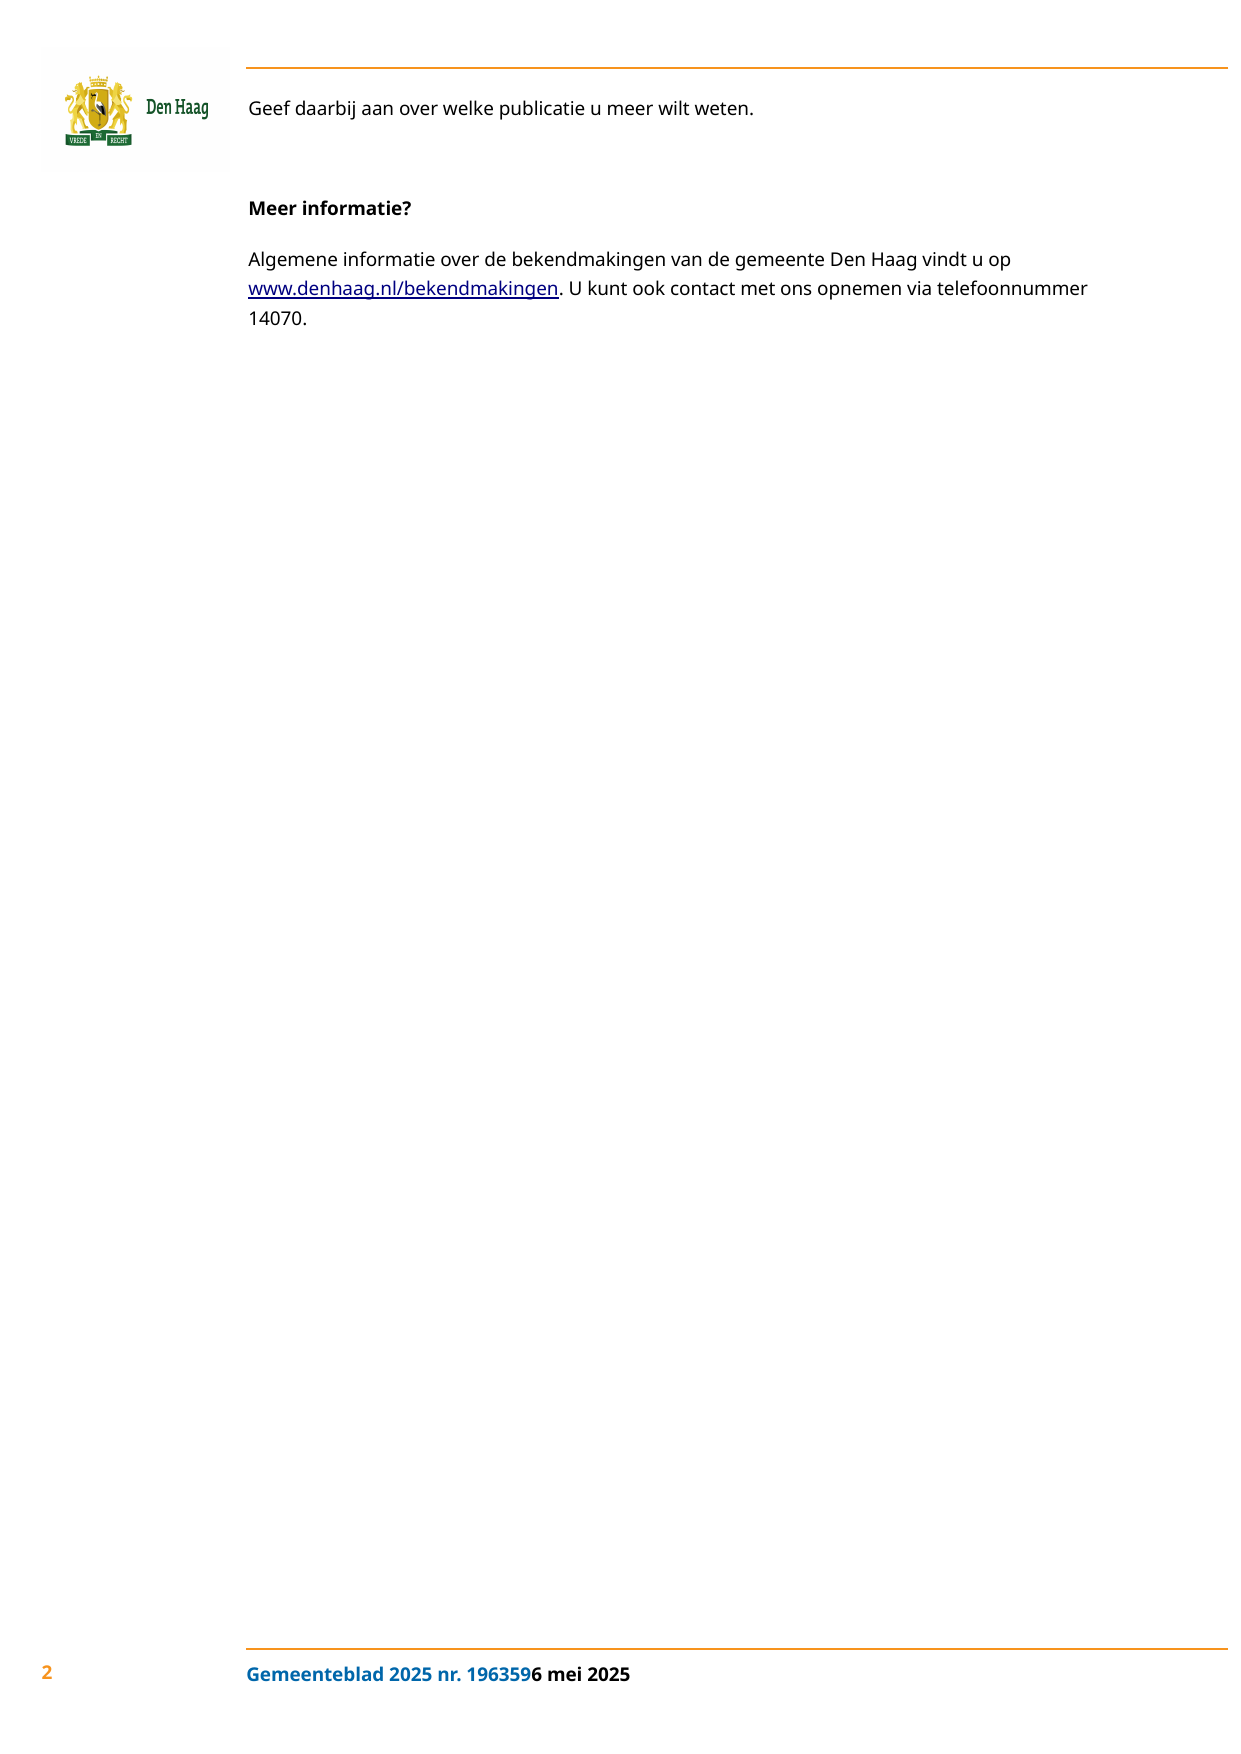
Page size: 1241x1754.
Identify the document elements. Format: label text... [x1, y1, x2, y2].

text Algemene informatie over de bekendmakingen van de gemeente Den Haag vindt u op www.denhaag.nl/bekendmakingen. U kunt ook contact met ons opnemen via telefoonnummer 14070. [248, 246, 1152, 331]
picture [41, 47, 231, 172]
text Geef daarbij aan over welke publicatie u meer wilt weten. [248, 95, 1152, 121]
text Meer informatie? [248, 196, 1152, 221]
